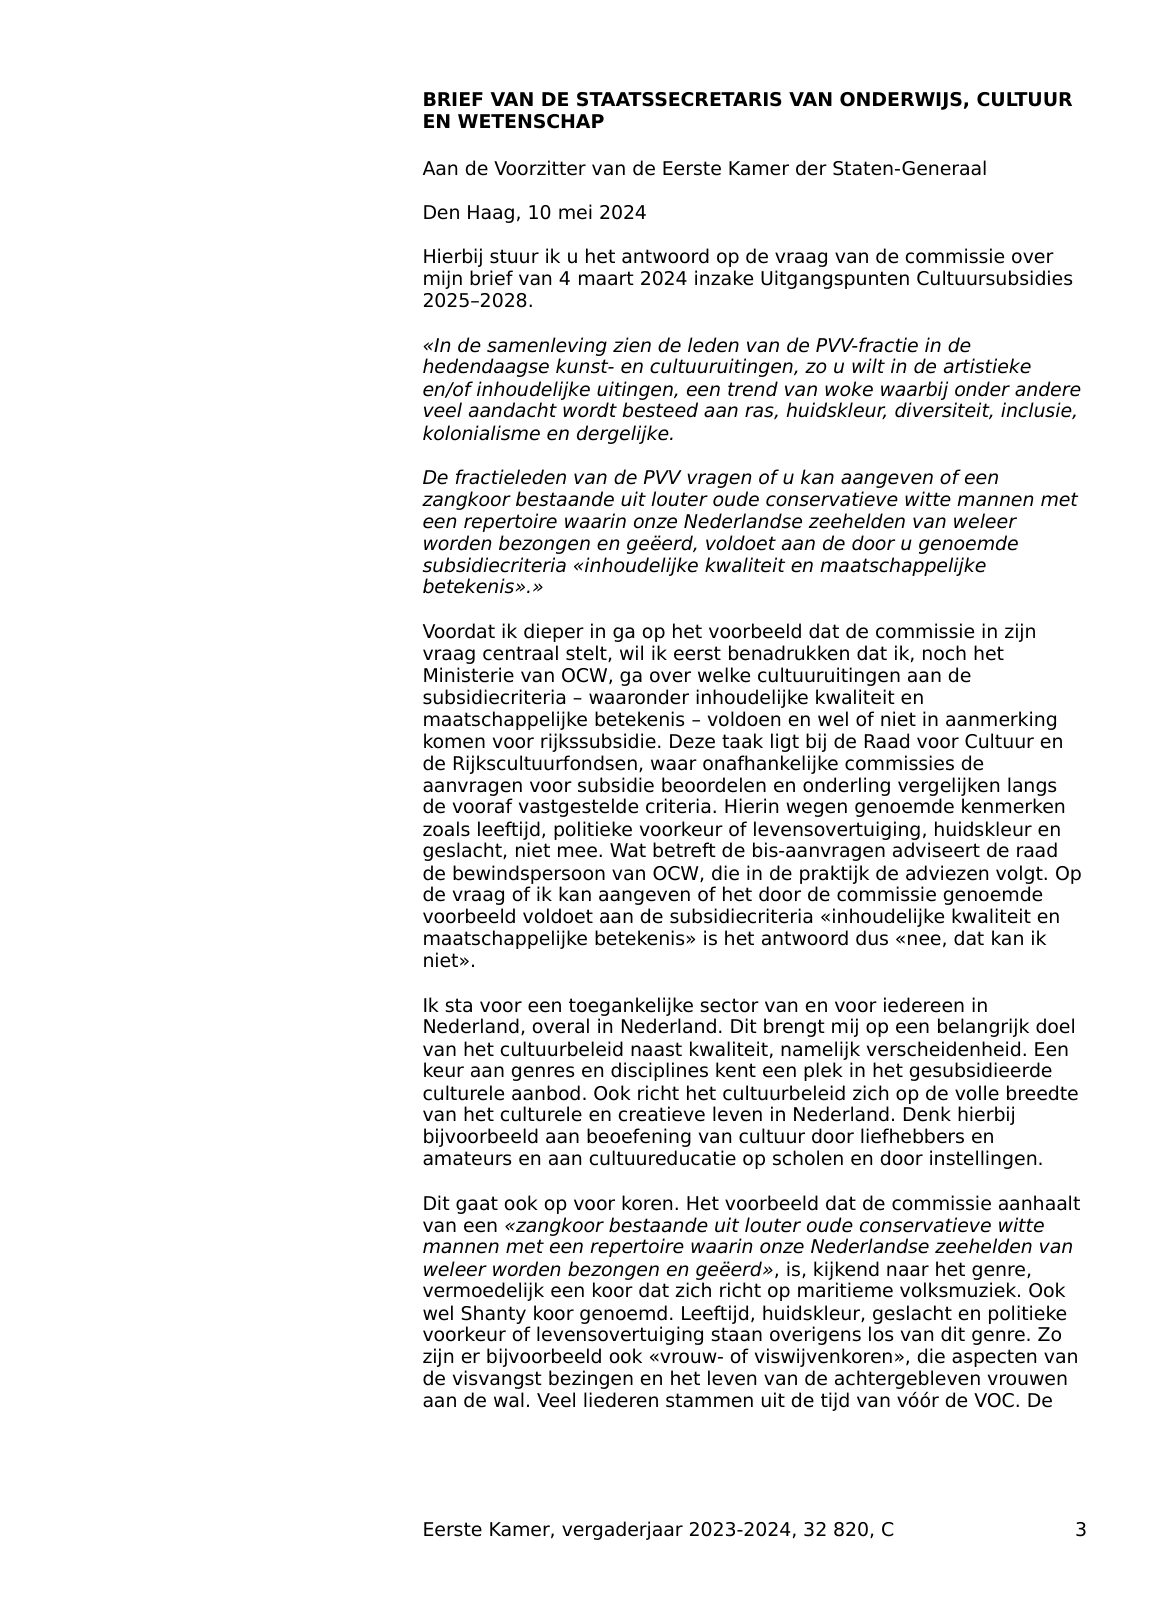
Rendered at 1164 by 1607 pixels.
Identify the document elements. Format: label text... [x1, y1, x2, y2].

subtitle BRIEF VAN DE STAATSSECRETARIS VAN ONDERWIJS, CULTUUR EN WETENSCHAP [422, 89, 1087, 133]
text Hierbij stuur ik u het antwoord op de vraag van de commissie over mijn brief van 4 maart 2024 inzake Uitgangspunten Cultuursubsidies 2025–2028. [422, 246, 1087, 312]
text «In de samenleving zien de leden van de PVV-fractie in de hedendaagse kunst- en cultuuruitingen, zo u wilt in de artistieke en/of inhoudelijke uitingen, een trend van woke waarbij onder andere veel aandacht wordt besteed aan ras, huidskleur, diversiteit, inclusie, kolonialisme en dergelijke. [422, 334, 1087, 444]
text Den Haag, 10 mei 2024 [422, 202, 1087, 224]
text Aan de Voorzitter van de Eerste Kamer der Staten-Generaal [422, 158, 1087, 180]
text Dit gaat ook op voor koren. Het voorbeeld dat de commissie aanhaalt van een «zangkoor bestaande uit louter oude conservatieve witte mannen met een repertoire waarin onze Nederlandse zeehelden van weleer worden bezongen en geëerd», is, kijkend naar het genre, vermoedelijk een koor dat zich richt op maritieme volksmuziek. Ook wel Shanty koor genoemd. Leeftijd, huidskleur, geslacht en politieke voorkeur of levensovertuiging staan overigens los van dit genre. Zo zijn er bijvoorbeeld ook «vrouw- of viswijvenkoren», die aspecten van de visvangst bezingen en het leven van de achtergebleven vrouwen aan de wal. Veel liederen stammen uit de tijd van vóór de VOC. De [422, 1192, 1087, 1412]
text Ik sta voor een toegankelijke sector van en voor iedereen in Nederland, overal in Nederland. Dit brengt mij op een belangrijk doel van het cultuurbeleid naast kwaliteit, namelijk verscheidenheid. Een keur aan genres en disciplines kent een plek in het gesubsidieerde culturele aanbod. Ook richt het cultuurbeleid zich op de volle breedte van het culturele en creatieve leven in Nederland. Denk hierbij bijvoorbeeld aan beoefening van cultuur door liefhebbers en amateurs en aan cultuureducatie op scholen en door instellingen. [422, 994, 1087, 1170]
text De fractieleden van de PVV vragen of u kan aangeven of een zangkoor bestaande uit louter oude conservatieve witte mannen met een repertoire waarin onze Nederlandse zeehelden van weleer worden bezongen en geëerd, voldoet aan de door u genoemde subsidiecriteria «inhoudelijke kwaliteit en maatschappelijke betekenis».» [422, 467, 1087, 598]
text Voordat ik dieper in ga op het voorbeeld dat de commissie in zijn vraag centraal stelt, wil ik eerst benadrukken dat ik, noch het Ministerie van OCW, ga over welke cultuuruitingen aan de subsidiecriteria – waaronder inhoudelijke kwaliteit en maatschappelijke betekenis – voldoen en wel of niet in aanmerking komen voor rijkssubsidie. Deze taak ligt bij de Raad voor Cultuur en de Rijkscultuurfondsen, waar onafhankelijke commissies de aanvragen voor subsidie beoordelen en onderling vergelijken langs de vooraf vastgestelde criteria. Hierin wegen genoemde kenmerken zoals leeftijd, politieke voorkeur of levensovertuiging, huidskleur en geslacht, niet mee. Wat betreft de bis-aanvragen adviseert de raad de bewindspersoon van OCW, die in de praktijk de adviezen volgt. Op de vraag of ik kan aangeven of het door de commissie genoemde voorbeeld voldoet aan de subsidiecriteria «inhoudelijke kwaliteit en maatschappelijke betekenis» is het antwoord dus «nee, dat kan ik niet». [422, 621, 1087, 972]
